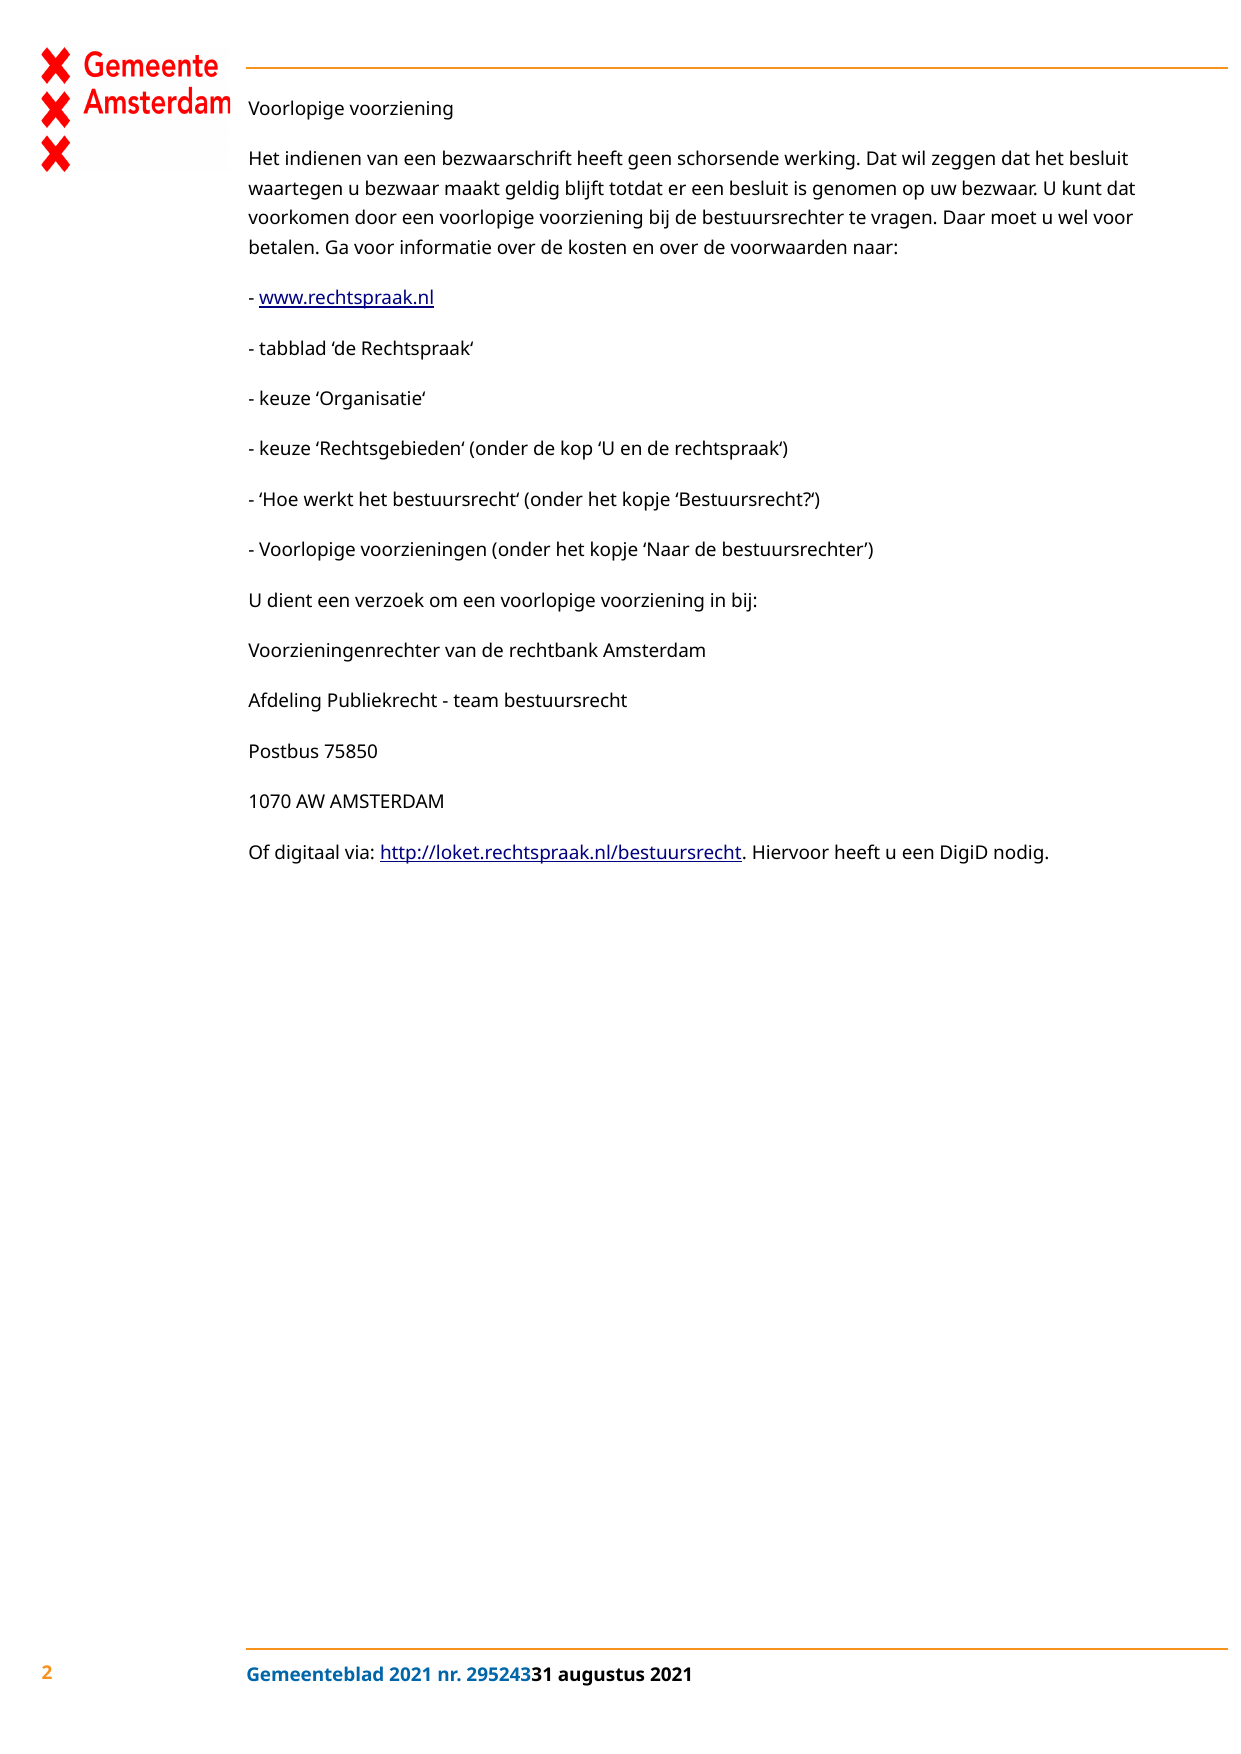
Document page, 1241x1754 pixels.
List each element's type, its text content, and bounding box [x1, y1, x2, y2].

text - Voorlopige voorzieningen (onder het kopje ‘Naar de bestuursrechter’) [248, 536, 1152, 562]
text - www.rechtspraak.nl [248, 284, 1152, 310]
text Postbus 75850 [248, 738, 1152, 764]
text - keuze ‘Rechtsgebieden‘ (onder de kop ‘U en de rechtspraak‘) [248, 436, 1152, 461]
text Voorlopige voorziening [248, 95, 1152, 121]
text - ‘Hoe werkt het bestuursrecht‘ (onder het kopje ‘Bestuursrecht?‘) [248, 486, 1152, 512]
text Of digitaal via: http://loket.rechtspraak.nl/bestuursrecht. Hiervoor heeft u een DigiD nodig. [248, 839, 1152, 865]
text Het indienen van een bezwaarschrift heeft geen schorsende werking. Dat wil zeggen dat het besluit waartegen u bezwaar maakt geldig blijft totdat er een besluit is genomen op uw bezwaar. U kunt dat voorkomen door een voorlopige voorziening bij de bestuursrechter te vragen. Daar moet u wel voor betalen. Ga voor informatie over de kosten en over de voorwaarden naar: [248, 145, 1152, 260]
text Afdeling Publiekrecht - team bestuursrecht [248, 688, 1152, 713]
text Voorzieningenrechter van de rechtbank Amsterdam [248, 637, 1152, 663]
text - keuze ‘Organisatie‘ [248, 385, 1152, 411]
text U dient een verzoek om een voorlopige voorziening in bij: [248, 587, 1152, 613]
text - tabblad ‘de Rechtspraak‘ [248, 335, 1152, 361]
picture [41, 47, 231, 172]
text 1070 AW AMSTERDAM [248, 788, 1152, 814]
